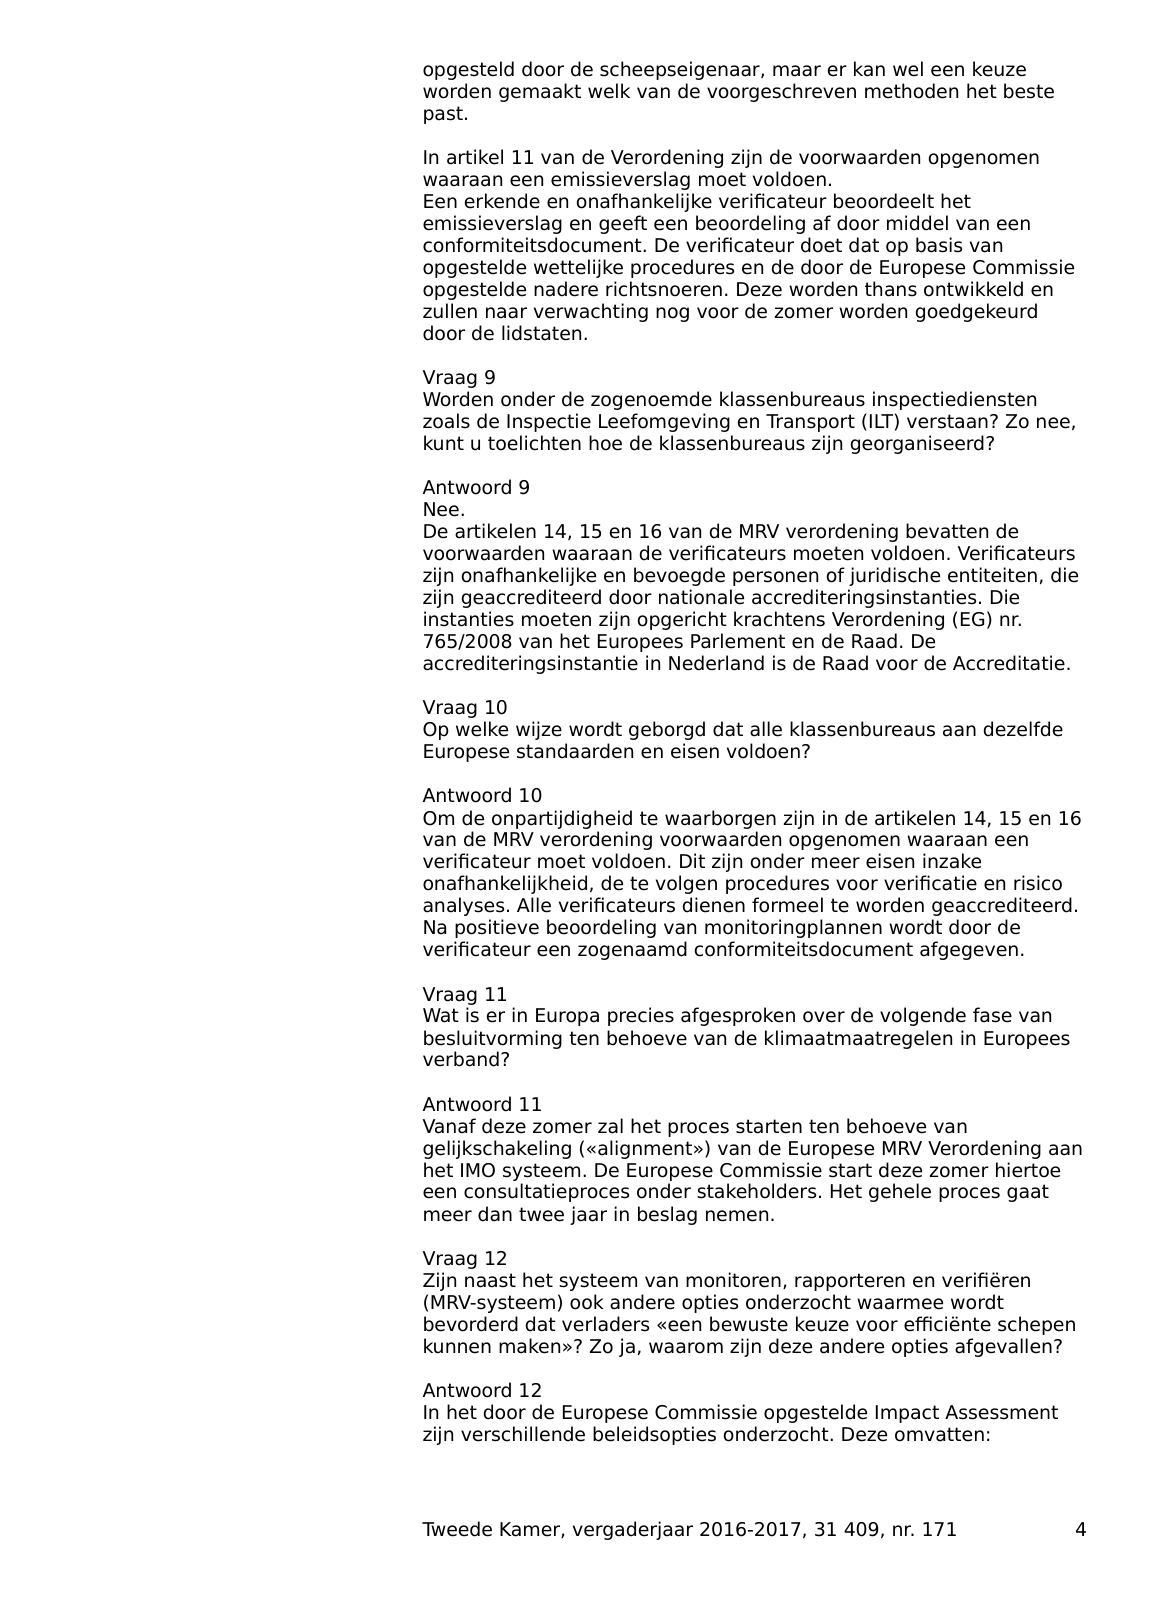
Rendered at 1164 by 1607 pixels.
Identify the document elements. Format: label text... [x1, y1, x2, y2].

text De artikelen 14, 15 en 16 van de MRV verordening bevatten de voorwaarden waaraan de verificateurs moeten voldoen. Verificateurs zijn onafhankelijke en bevoegde personen of juridische entiteiten, die zijn geaccrediteerd door nationale accrediteringsinstanties. Die instanties moeten zijn opgericht krachtens Verordening (EG) nr. 765/2008 van het Europees Parlement en de Raad. De accrediteringsinstantie in Nederland is de Raad voor de Accreditatie. [422, 521, 1087, 675]
text Vraag 9 [422, 367, 1087, 389]
text Nee. [422, 499, 1087, 521]
text Worden onder de zogenoemde klassenbureaus inspectiediensten zoals de Inspectie Leefomgeving en Transport (ILT) verstaan? Zo nee, kunt u toelichten hoe de klassenbureaus zijn georganiseerd? [422, 389, 1087, 455]
text Op welke wijze wordt geborgd dat alle klassenbureaus aan dezelfde Europese standaarden en eisen voldoen? [422, 719, 1087, 763]
text Antwoord 10 [422, 785, 1087, 807]
text Wat is er in Europa precies afgesproken over de volgende fase van besluitvorming ten behoeve van de klimaatmaatregelen in Europees verband? [422, 1005, 1087, 1071]
text Om de onpartijdigheid te waarborgen zijn in de artikelen 14, 15 en 16 van de MRV verordening voorwaarden opgenomen waaraan een verificateur moet voldoen. Dit zijn onder meer eisen inzake onafhankelijkheid, de te volgen procedures voor verificatie en risico analyses. Alle verificateurs dienen formeel te worden geaccrediteerd. Na positieve beoordeling van monitoringplannen wordt door de verificateur een zogenaamd conformiteitsdocument afgegeven. [422, 807, 1087, 961]
text Zijn naast het systeem van monitoren, rapporteren en verifiëren (MRV-systeem) ook andere opties onderzocht waarmee wordt bevorderd dat verladers «een bewuste keuze voor efficiënte schepen kunnen maken»? Zo ja, waarom zijn deze andere opties afgevallen? [422, 1269, 1087, 1357]
text Antwoord 12 [422, 1380, 1087, 1402]
text opgesteld door de scheepseigenaar, maar er kan wel een keuze worden gemaakt welk van de voorgeschreven methoden het beste past. [422, 59, 1087, 125]
text Vanaf deze zomer zal het proces starten ten behoeve van gelijkschakeling («alignment») van de Europese MRV Verordening aan het IMO systeem. De Europese Commissie start deze zomer hiertoe een consultatieproces onder stakeholders. Het gehele proces gaat meer dan twee jaar in beslag nemen. [422, 1116, 1087, 1225]
text Antwoord 11 [422, 1093, 1087, 1116]
text In artikel 11 van de Verordening zijn de voorwaarden opgenomen waaraan een emissieverslag moet voldoen. [422, 147, 1087, 191]
text In het door de Europese Commissie opgestelde Impact Assessment zijn verschillende beleidsopties onderzocht. Deze omvatten: [422, 1402, 1087, 1446]
text Antwoord 9 [422, 477, 1087, 499]
text Vraag 10 [422, 697, 1087, 719]
text Vraag 11 [422, 983, 1087, 1005]
text Een erkende en onafhankelijke verificateur beoordeelt het emissieverslag en geeft een beoordeling af door middel van een conformiteitsdocument. De verificateur doet dat op basis van opgestelde wettelijke procedures en de door de Europese Commissie opgestelde nadere richtsnoeren. Deze worden thans ontwikkeld en zullen naar verwachting nog voor de zomer worden goedgekeurd door de lidstaten. [422, 191, 1087, 345]
text Vraag 12 [422, 1248, 1087, 1269]
